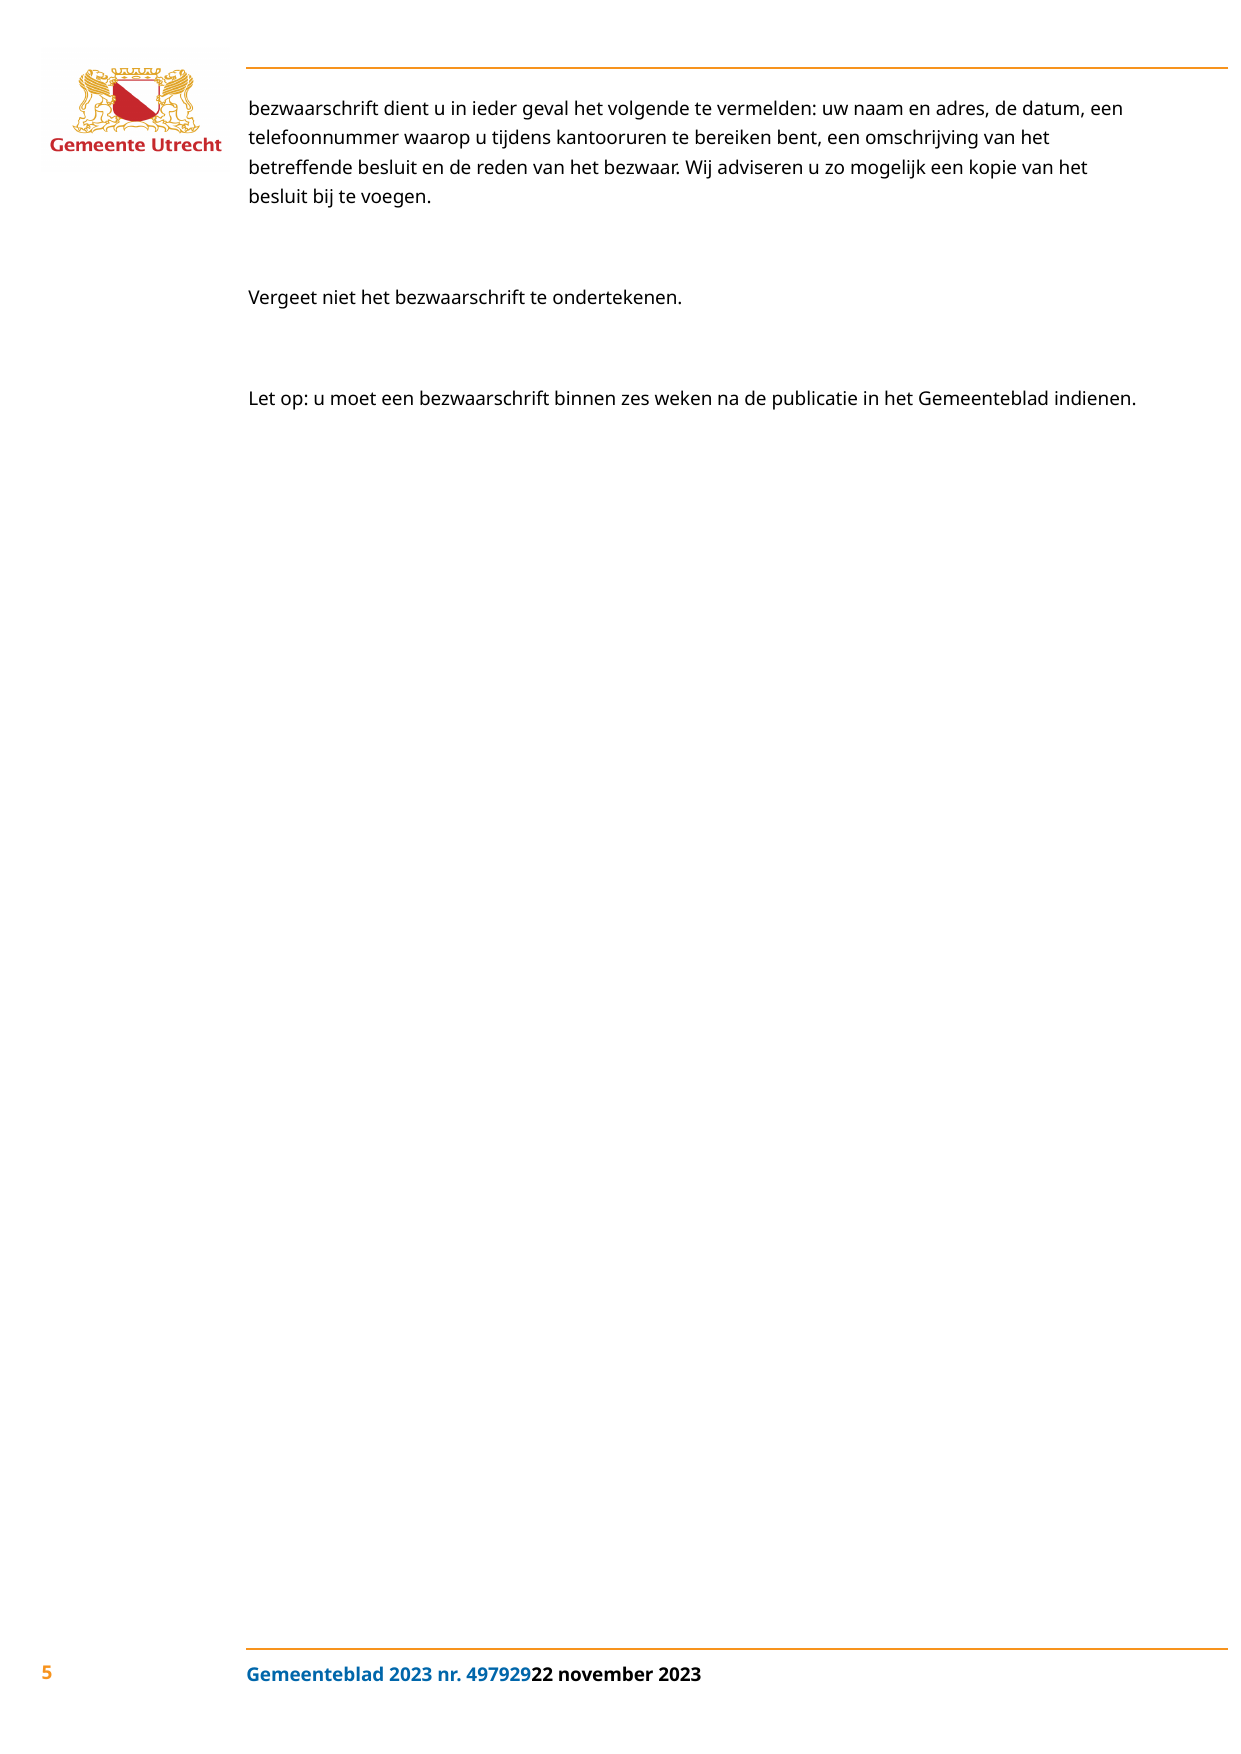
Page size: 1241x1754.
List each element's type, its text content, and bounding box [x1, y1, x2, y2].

text Vergeet niet het bezwaarschrift te ondertekenen. [248, 284, 1152, 310]
text bezwaarschrift dient u in ieder geval het volgende te vermelden: uw naam en adres, de datum, een telefoonnummer waarop u tijdens kantooruren te bereiken bent, een omschrijving van het betreffende besluit en de reden van het bezwaar. Wij adviseren u zo mogelijk een kopie van het besluit bij te voegen. [248, 95, 1152, 209]
picture [41, 47, 231, 172]
text Let op: u moet een bezwaarschrift binnen zes weken na de publicatie in het Gemeenteblad indienen. [248, 385, 1152, 411]
